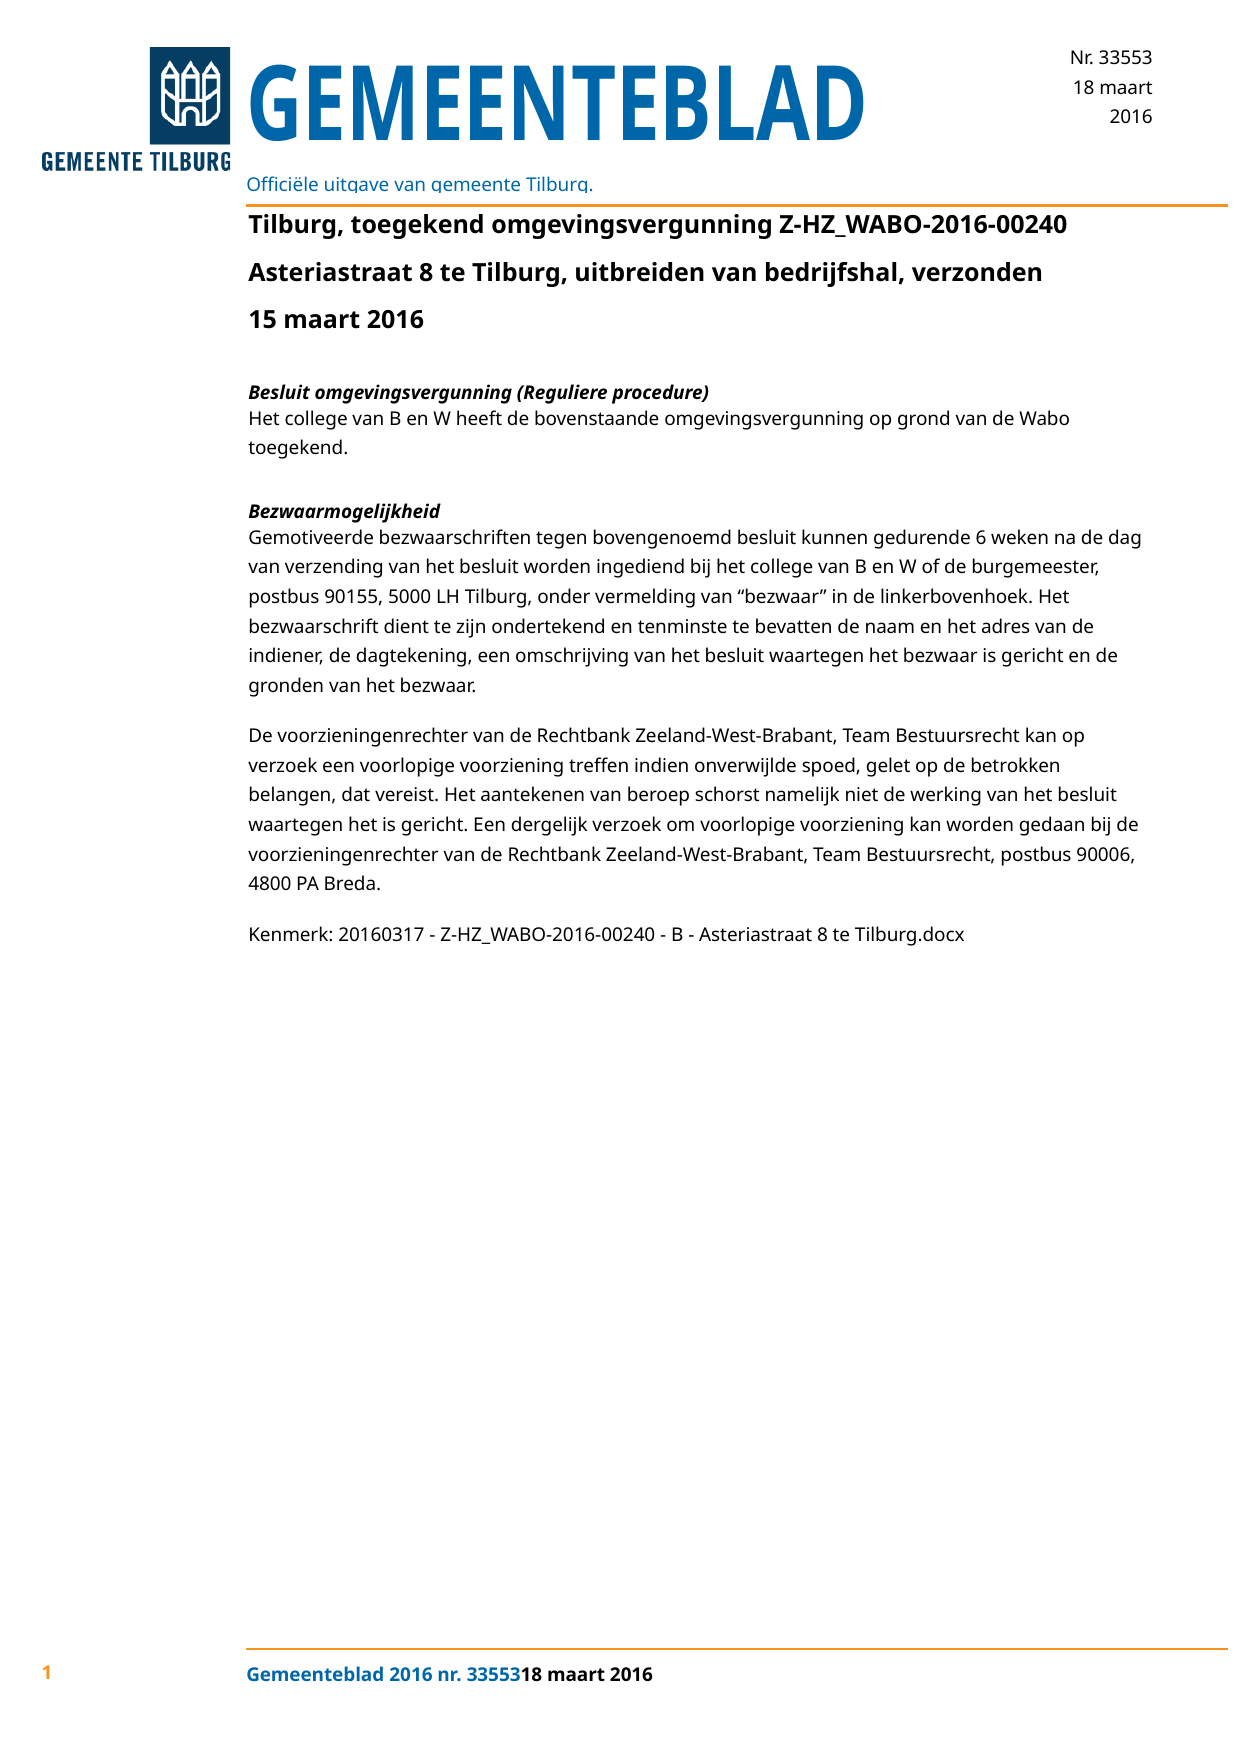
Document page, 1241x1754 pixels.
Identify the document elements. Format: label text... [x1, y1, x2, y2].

text Het college van B en W heeft de bovenstaande omgevingsvergunning op grond van de Wabo toegekend. [248, 405, 1152, 460]
text De voorzieningenrechter van de Rechtbank Zeeland-West-Brabant, Team Bestuursrecht kan op verzoek een voorlopige voorziening treffen indien onverwijlde spoed, gelet op de betrokken belangen, dat vereist. Het aantekenen van beroep schorst namelijk niet de werking van het besluit waartegen het is gericht. Een dergelijk verzoek om voorlopige voorziening kan worden gedaan bij de voorzieningenrechter van de Rechtbank Zeeland-West-Brabant, Team Bestuursrecht, postbus 90006, 4800 PA Breda. [248, 722, 1152, 896]
picture [41, 47, 231, 172]
text Besluit omgevingsvergunning (Reguliere procedure) [248, 379, 1152, 405]
text Bezwaarmogelijkheid [248, 498, 1152, 524]
text Gemotiveerde bezwaarschriften tegen bovengenoemd besluit kunnen gedurende 6 weken na de dag van verzending van het besluit worden ingediend bij het college van B en W of de burgemeester, postbus 90155, 5000 LH Tilburg, onder vermelding van “bezwaar” in de linkerbovenhoek. Het bezwaarschrift dient te zijn ondertekend en tenminste te bevatten de naam en het adres van de indiener, de dagtekening, een omschrijving van het besluit waartegen het bezwaar is gericht en de gronden van het bezwaar. [248, 524, 1152, 698]
text Tilburg, toegekend omgevingsvergunning Z-HZ_WABO-2016-00240 Asteriastraat 8 te Tilburg, uitbreiden van bedrijfshal, verzonden 15 maart 2016 [248, 207, 1152, 336]
text Kenmerk: 20160317 - Z-HZ_WABO-2016-00240 - B - Asteriastraat 8 te Tilburg.docx [248, 921, 1152, 946]
